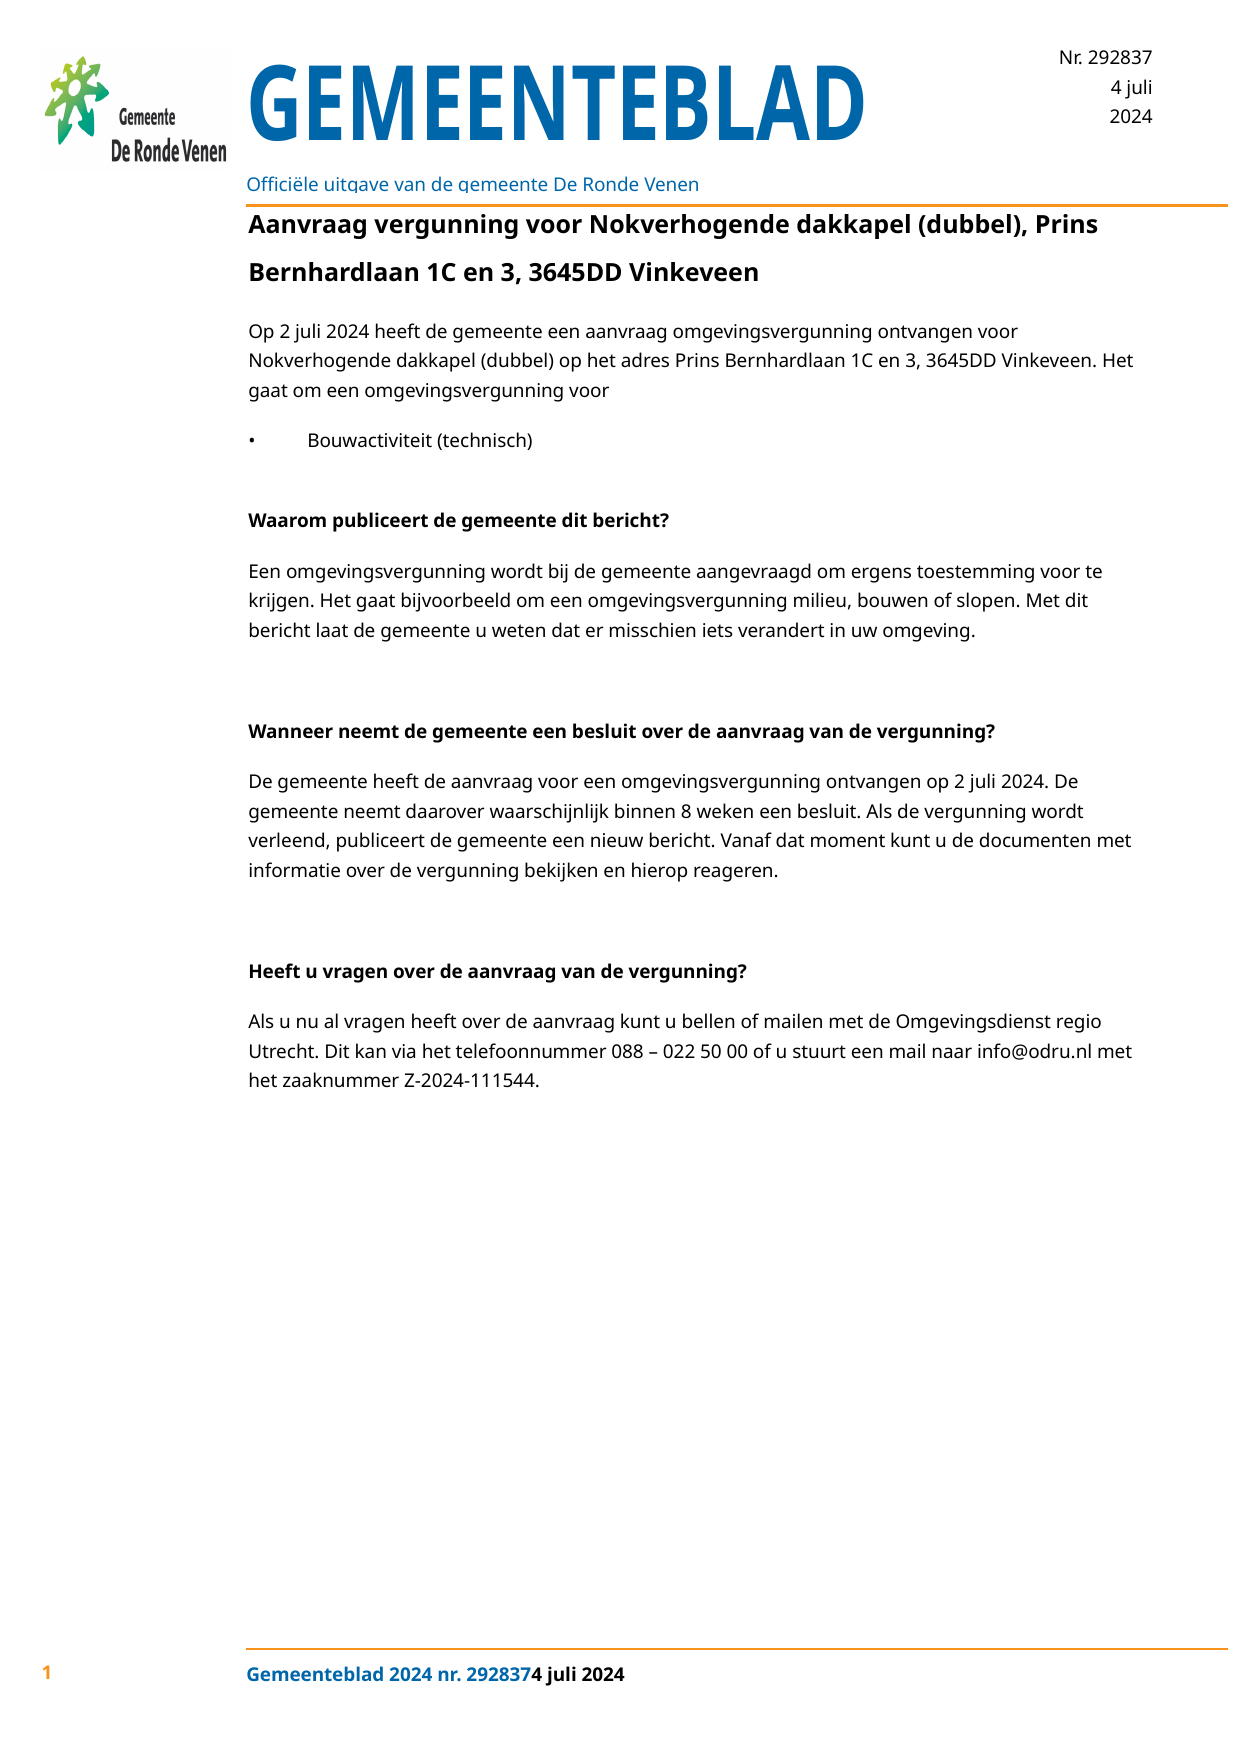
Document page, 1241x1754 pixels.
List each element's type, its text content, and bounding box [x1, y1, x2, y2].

text De gemeente heeft de aanvraag voor een omgevingsvergunning ontvangen op 2 juli 2024. De gemeente neemt daarover waarschijnlijk binnen 8 weken een besluit. Als de vergunning wordt verleend, publiceert de gemeente een nieuw bericht. Vanaf dat moment kunt u de documenten met informatie over de vergunning bekijken en hierop reageren. [248, 768, 1152, 883]
text Als u nu al vragen heeft over de aanvraag kunt u bellen of mailen met de Omgevingsdienst regio Utrecht. Dit kan via het telefoonnummer 088 – 022 50 00 of u stuurt een mail naar info@odru.nl met het zaaknummer Z-2024-111544. [248, 1008, 1152, 1093]
picture [41, 47, 231, 172]
text Een omgevingsvergunning wordt bij de gemeente aangevraagd om ergens toestemming voor te krijgen. Het gaat bijvoorbeeld om een omgevingsvergunning milieu, bouwen of slopen. Met dit bericht laat de gemeente u weten dat er misschien iets verandert in uw omgeving. [248, 558, 1152, 643]
text Op 2 juli 2024 heeft de gemeente een aanvraag omgevingsvergunning ontvangen voor Nokverhogende dakkapel (dubbel) op het adres Prins Bernhardlaan 1C en 3, 3645DD Vinkeveen. Het gaat om een omgevingsvergunning voor [248, 318, 1152, 403]
list Bouwactiviteit (technisch) [248, 427, 1152, 453]
text Aanvraag vergunning voor Nokverhogende dakkapel (dubbel), Prins Bernhardlaan 1C en 3, 3645DD Vinkeveen [248, 207, 1152, 288]
text Wanneer neemt de gemeente een besluit over de aanvraag van de vergunning? [248, 718, 1152, 744]
text Waarom publiceert de gemeente dit bericht? [248, 507, 1152, 533]
text Heeft u vragen over de aanvraag van de vergunning? [248, 958, 1152, 984]
